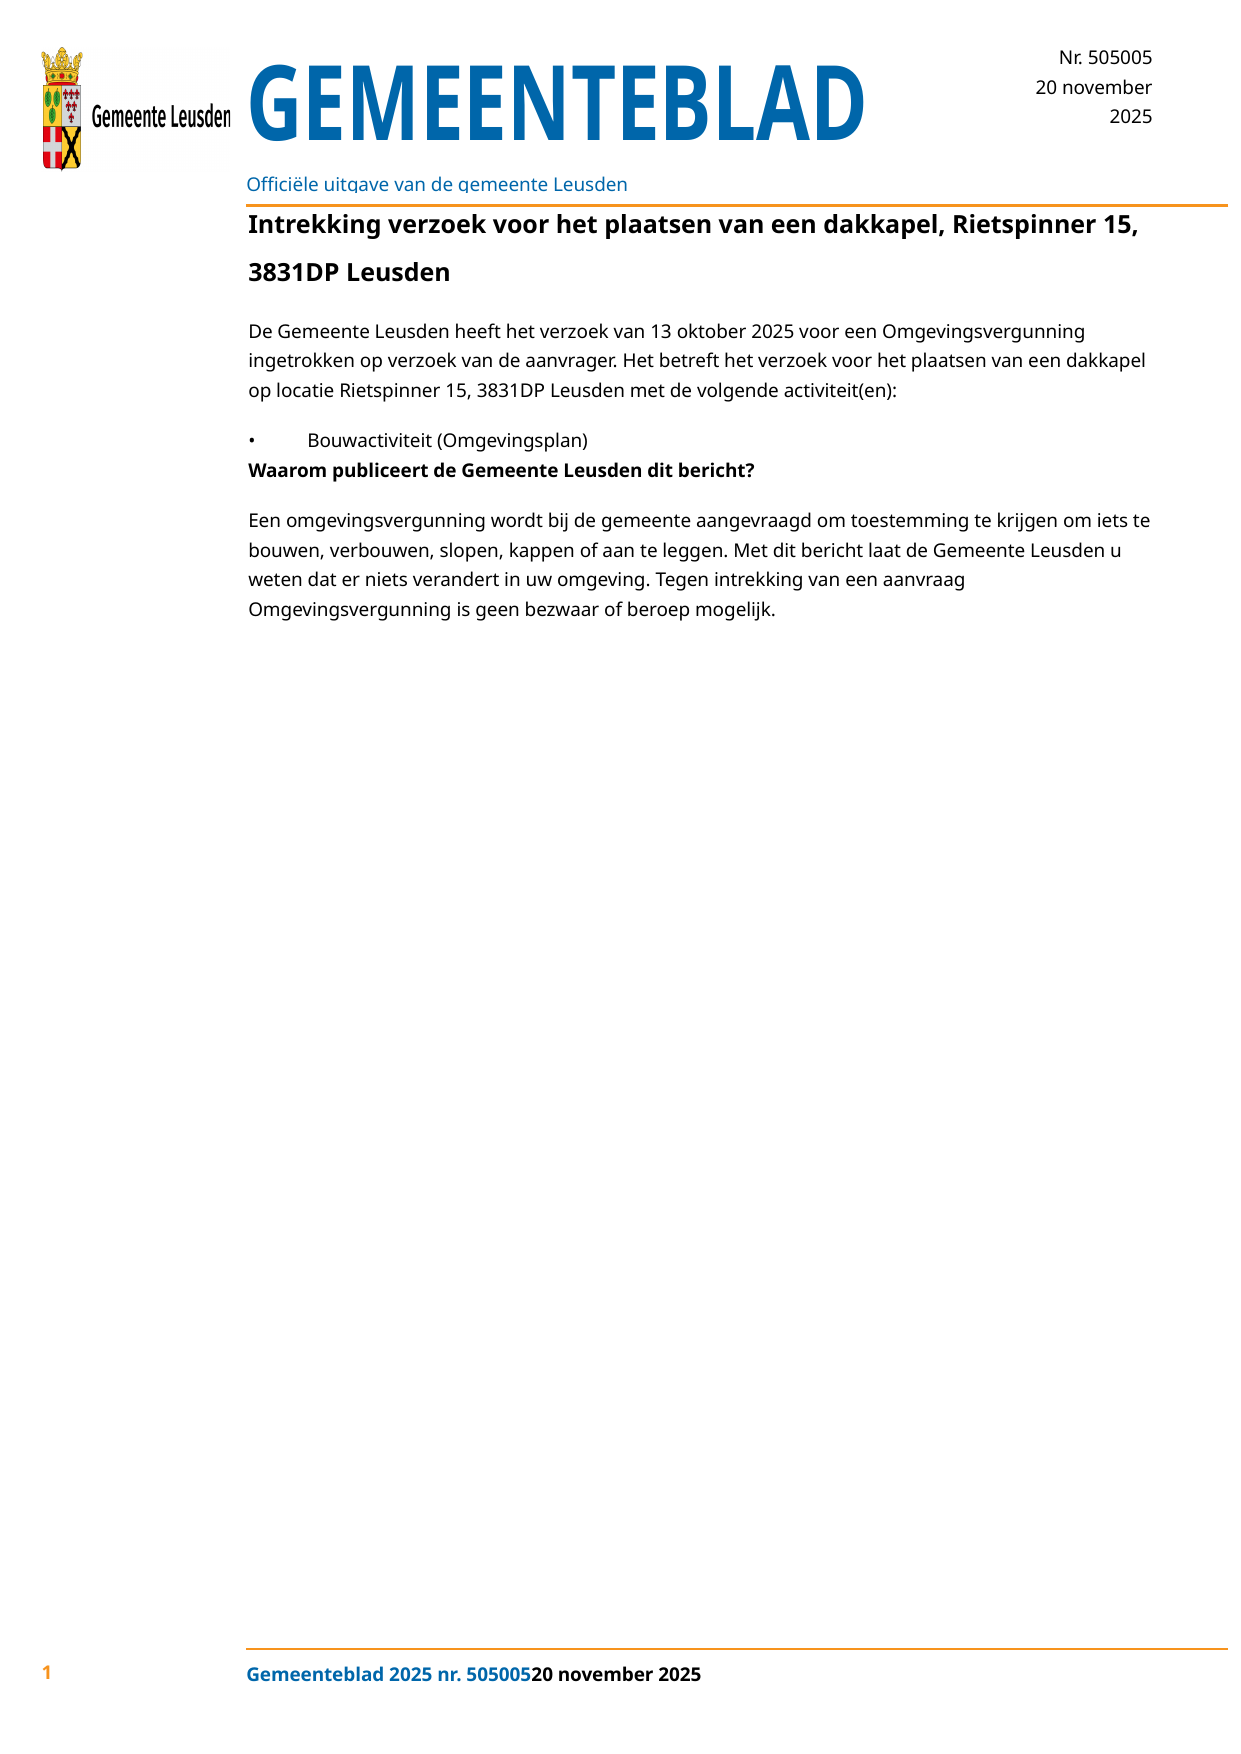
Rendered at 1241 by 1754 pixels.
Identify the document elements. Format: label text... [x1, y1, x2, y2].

text Waarom publiceert de Gemeente Leusden dit bericht? [248, 457, 1152, 483]
picture [41, 47, 231, 172]
text Intrekking verzoek voor het plaatsen van een dakkapel, Rietspinner 15, 3831DP Leusden [248, 207, 1152, 288]
text Een omgevingsvergunning wordt bij de gemeente aangevraagd om toestemming te krijgen om iets te bouwen, verbouwen, slopen, kappen of aan te leggen. Met dit bericht laat de Gemeente Leusden u weten dat er niets verandert in uw omgeving. Tegen intrekking van een aanvraag Omgevingsvergunning is geen bezwaar of beroep mogelijk. [248, 507, 1152, 622]
text De Gemeente Leusden heeft het verzoek van 13 oktober 2025 voor een Omgevingsvergunning ingetrokken op verzoek van de aanvrager. Het betreft het verzoek voor het plaatsen van een dakkapel op locatie Rietspinner 15, 3831DP Leusden met de volgende activiteit(en): [248, 318, 1152, 403]
list Bouwactiviteit (Omgevingsplan) [248, 427, 1152, 453]
